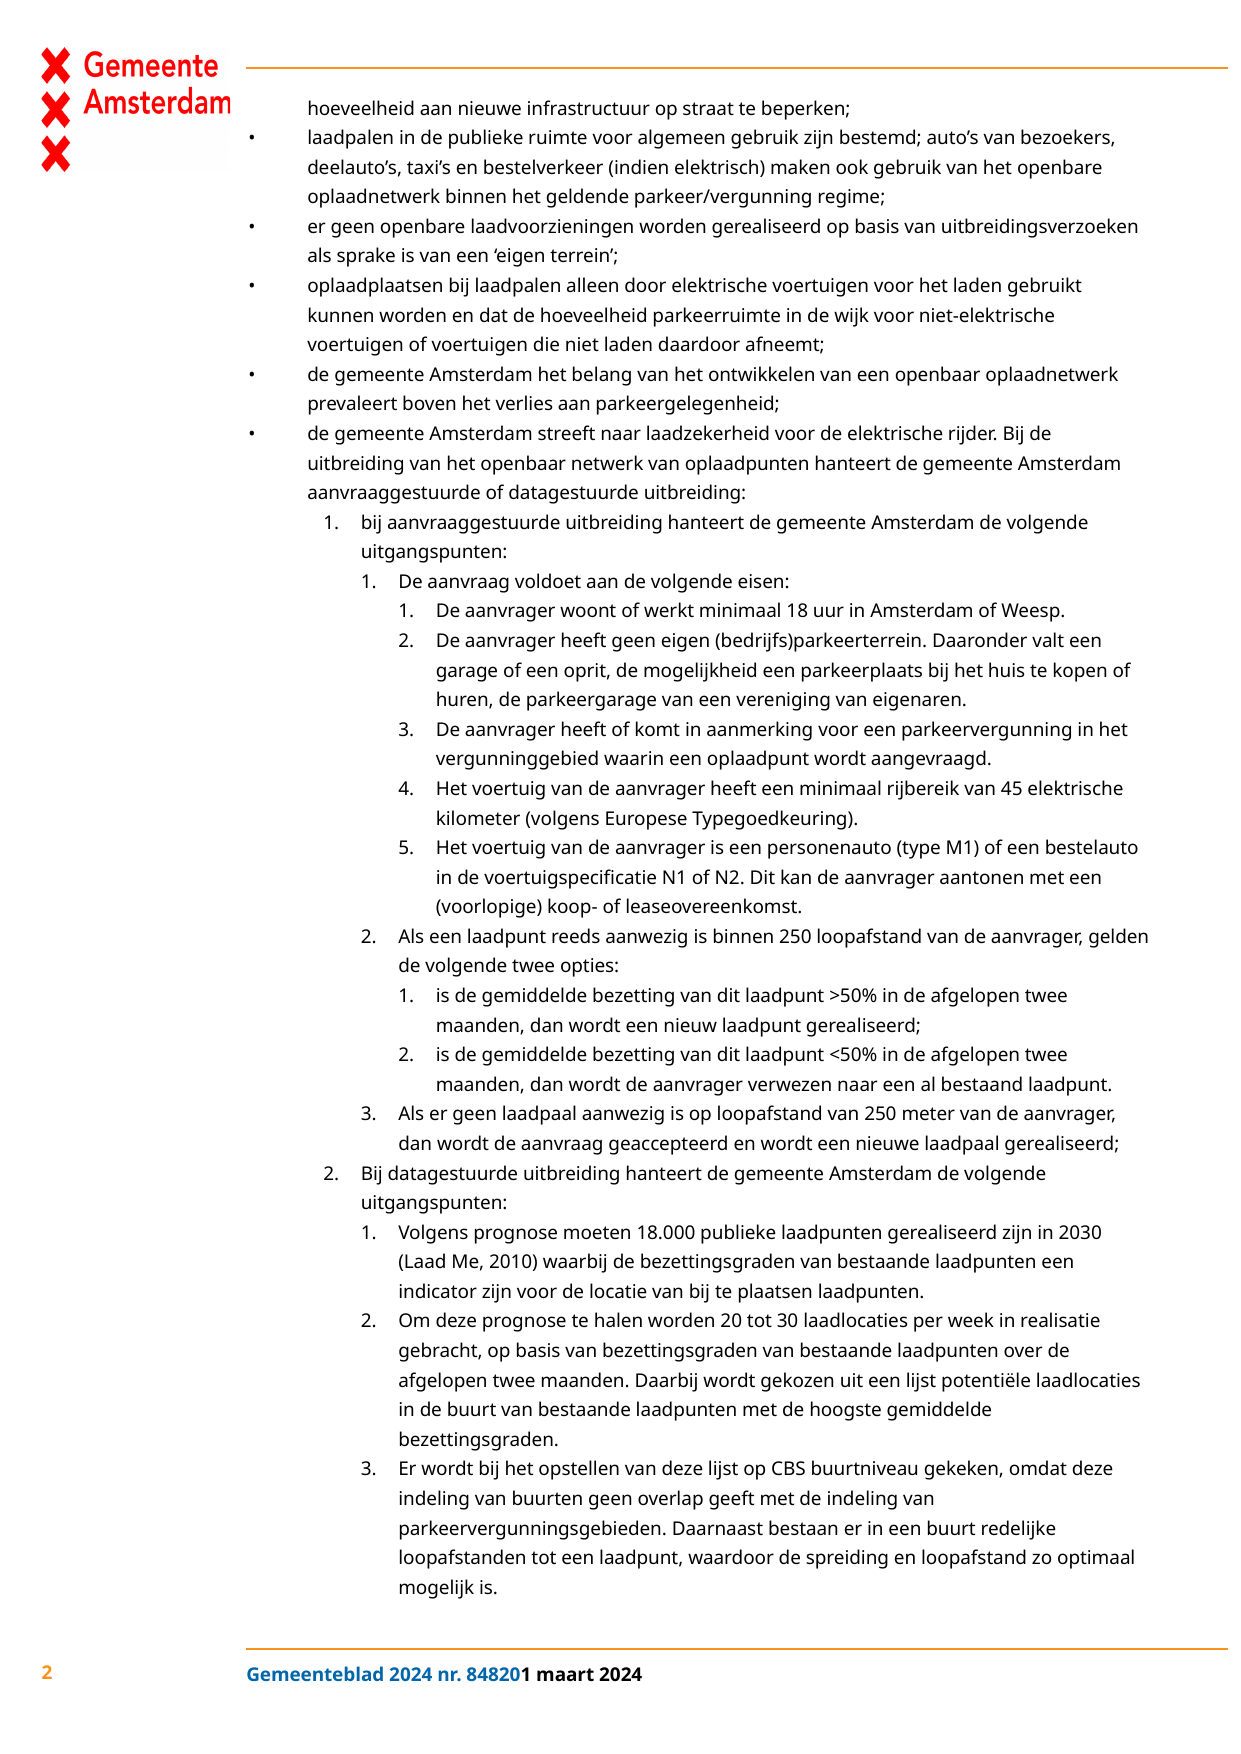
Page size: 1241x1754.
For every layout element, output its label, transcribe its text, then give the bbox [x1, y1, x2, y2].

list Als een laadpunt reeds aanwezig is binnen 250 loopafstand van de aanvrager, gelden de volgende twee opties: [361, 923, 1152, 978]
list De aanvrager heeft geen eigen (bedrijfs)parkeerterrein. Daaronder valt een garage of een oprit, de mogelijkheid een parkeerplaats bij het huis te kopen of huren, de parkeergarage van een vereniging van eigenaren. [398, 627, 1152, 712]
list is de gemiddelde bezetting van dit laadpunt >50% in de afgelopen twee maanden, dan wordt een nieuw laadpunt gerealiseerd; [398, 982, 1152, 1038]
list de gemeente Amsterdam het belang van het ontwikkelen van een openbaar oplaadnetwerk prevaleert boven het verlies aan parkeergelegenheid; [248, 361, 1152, 416]
list de gemeente Amsterdam streeft naar laadzekerheid voor de elektrische rijder. Bij de uitbreiding van het openbaar netwerk van oplaadpunten hanteert de gemeente Amsterdam aanvraaggestuurde of datagestuurde uitbreiding: [248, 420, 1152, 505]
list Het voertuig van de aanvrager heeft een minimaal rijbereik van 45 elektrische kilometer (volgens Europese Typegoedkeuring). [398, 775, 1152, 831]
list De aanvrager woont of werkt minimaal 18 uur in Amsterdam of Weesp. [398, 598, 1152, 623]
list De aanvraag voldoet aan de volgende eisen: [361, 568, 1152, 594]
list er geen openbare laadvoorzieningen worden gerealiseerd op basis van uitbreidingsverzoeken als sprake is van een ‘eigen terrein’; [248, 213, 1152, 268]
list Er wordt bij het opstellen van deze lijst op CBS buurtniveau gekeken, omdat deze indeling van buurten geen overlap geeft met de indeling van parkeervergunningsgebieden. Daarnaast bestaan er in een buurt redelijke loopafstanden tot een laadpunt, waardoor de spreiding en loopafstand zo optimaal mogelijk is. [361, 1456, 1152, 1600]
picture [41, 47, 231, 172]
list De aanvrager heeft of komt in aanmerking voor een parkeervergunning in het vergunninggebied waarin een oplaadpunt wordt aangevraagd. [398, 716, 1152, 771]
list Het voertuig van de aanvrager is een personenauto (type M1) of een bestelauto in de voertuigspecificatie N1 of N2. Dit kan de aanvrager aantonen met een (voorlopige) koop- of leaseovereenkomst. [398, 834, 1152, 919]
list Als er geen laadpaal aanwezig is op loopafstand van 250 meter van de aanvrager, dan wordt de aanvraag geaccepteerd en wordt een nieuwe laadpaal gerealiseerd; [361, 1101, 1152, 1156]
list Bij datagestuurde uitbreiding hanteert de gemeente Amsterdam de volgende uitgangspunten: [323, 1160, 1152, 1215]
list bij aanvraaggestuurde uitbreiding hanteert de gemeente Amsterdam de volgende uitgangspunten: [323, 509, 1152, 564]
list is de gemiddelde bezetting van dit laadpunt <50% in de afgelopen twee maanden, dan wordt de aanvrager verwezen naar een al bestaand laadpunt. [398, 1041, 1152, 1097]
list laadpalen in de publieke ruimte voor algemeen gebruik zijn bestemd; auto’s van bezoekers, deelauto’s, taxi’s en bestelverkeer (indien elektrisch) maken ook gebruik van het openbare oplaadnetwerk binnen het geldende parkeer/vergunning regime; [248, 124, 1152, 209]
list oplaadplaatsen bij laadpalen alleen door elektrische voertuigen voor het laden gebruikt kunnen worden en dat de hoeveelheid parkeerruimte in de wijk voor niet-elektrische voertuigen of voertuigen die niet laden daardoor afneemt; [248, 272, 1152, 357]
list Om deze prognose te halen worden 20 tot 30 laadlocaties per week in realisatie gebracht, op basis van bezettingsgraden van bestaande laadpunten over de afgelopen twee maanden. Daarbij wordt gekozen uit een lijst potentiële laadlocaties in de buurt van bestaande laadpunten met de hoogste gemiddelde bezettingsgraden. [361, 1308, 1152, 1452]
list Volgens prognose moeten 18.000 publieke laadpunten gerealiseerd zijn in 2030 (Laad Me, 2010) waarbij de bezettingsgraden van bestaande laadpunten een indicator zijn voor de locatie van bij te plaatsen laadpunten. [361, 1219, 1152, 1304]
list hoeveelheid aan nieuwe infrastructuur op straat te beperken; [248, 95, 1152, 121]
